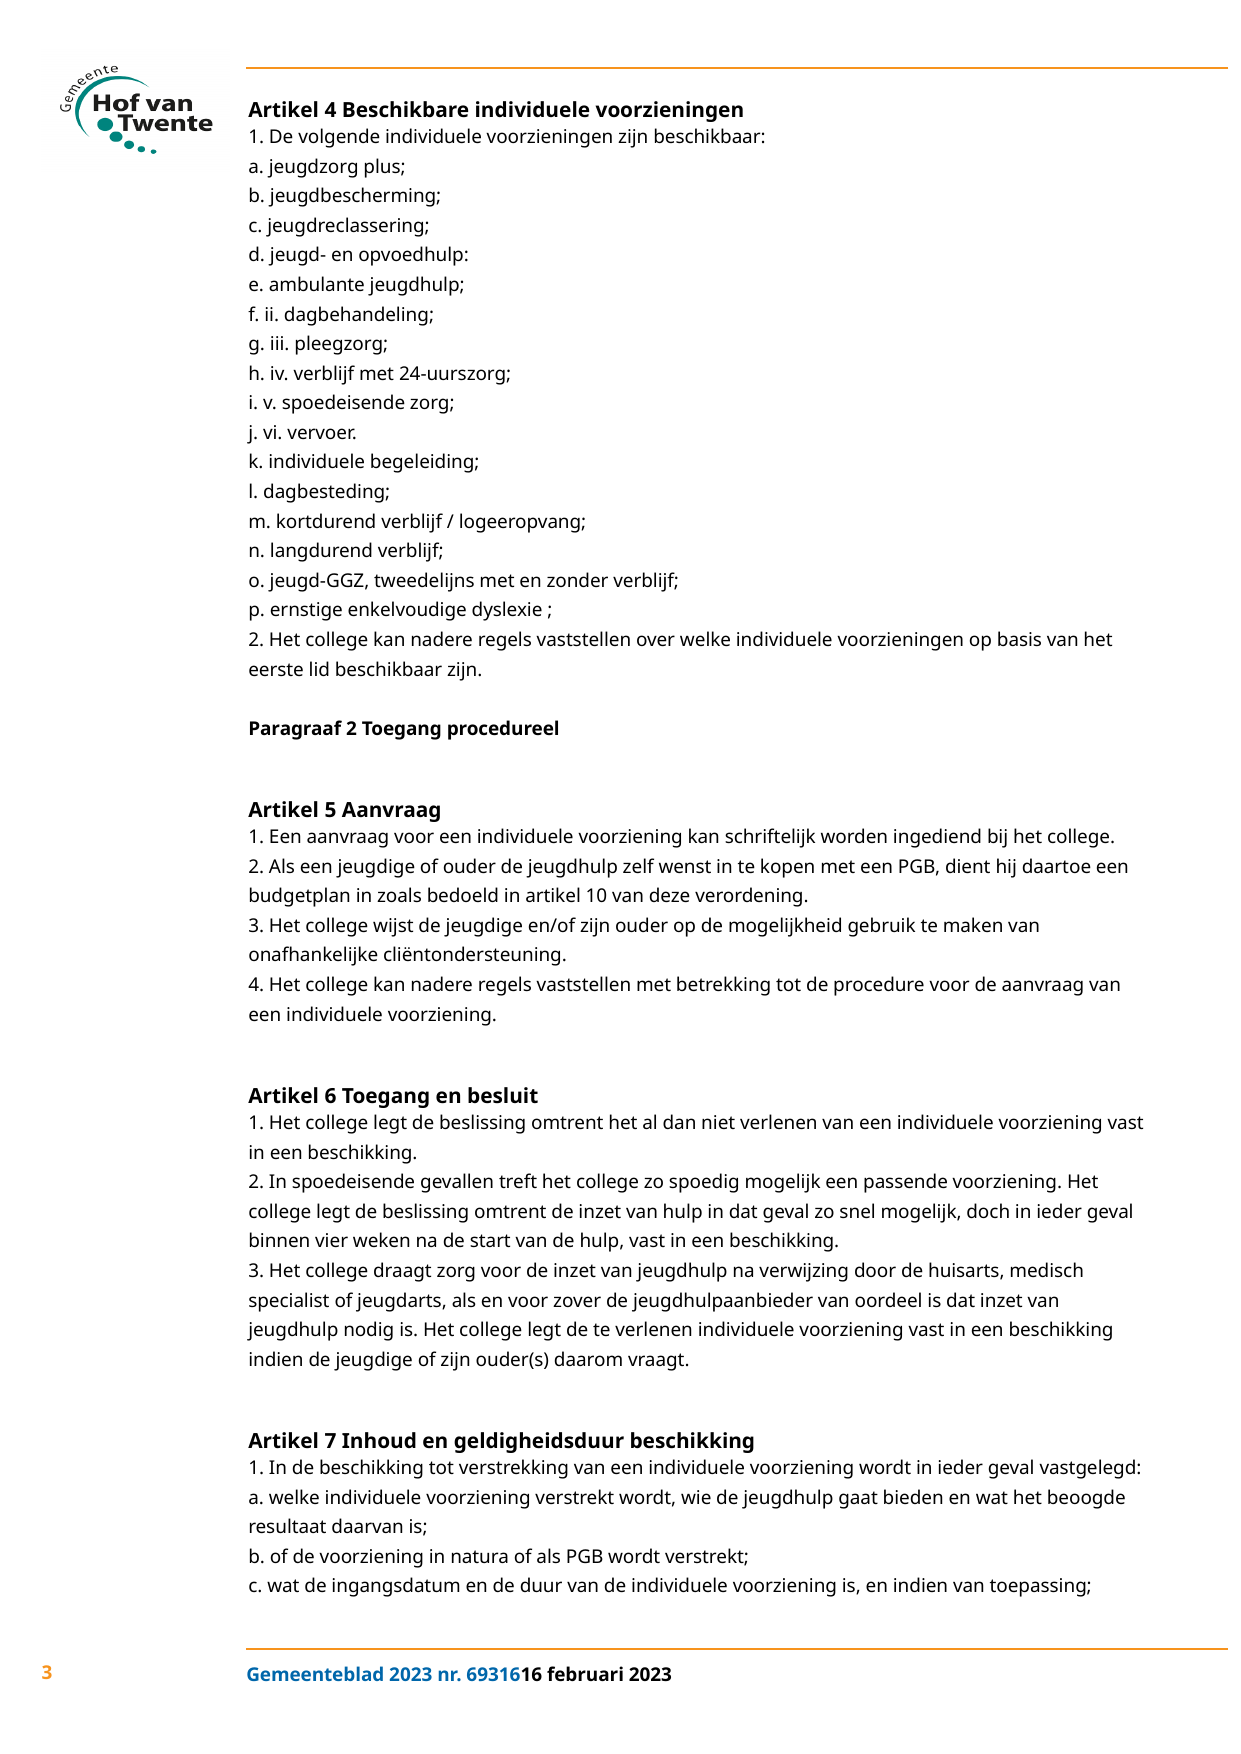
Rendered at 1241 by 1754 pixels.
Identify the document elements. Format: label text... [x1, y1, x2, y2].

text e. ambulante jeugdhulp; [248, 271, 1152, 297]
text o. jeugd-GGZ, tweedelijns met en zonder verblijf; [248, 567, 1152, 593]
text m. kortdurend verblijf / logeeropvang; [248, 508, 1152, 533]
text b. jeugdbescherming; [248, 182, 1152, 208]
text Artikel 5 Aanvraag [248, 795, 1152, 823]
text 2. Als een jeugdige of ouder de jeugdhulp zelf wenst in te kopen met een PGB, dient hij daartoe een budgetplan in zoals bedoeld in artikel 10 van deze verordening. [248, 853, 1152, 908]
text f. ii. dagbehandeling; [248, 301, 1152, 326]
text a. welke individuele voorziening verstrekt wordt, wie de jeugdhulp gaat bieden en wat het beoogde resultaat daarvan is; [248, 1484, 1152, 1539]
text n. langdurend verblijf; [248, 537, 1152, 563]
text 3. Het college wijst de jeugdige en/of zijn ouder op de mogelijkheid gebruik te maken van onafhankelijke cliëntondersteuning. [248, 912, 1152, 967]
text 1. Een aanvraag voor een individuele voorziening kan schriftelijk worden ingediend bij het college. [248, 823, 1152, 849]
text 4. Het college kan nadere regels vaststellen met betrekking tot de procedure voor de aanvraag van een individuele voorziening. [248, 971, 1152, 1027]
text Paragraaf 2 Toegang procedureel [248, 715, 1152, 741]
text g. iii. pleegzorg; [248, 330, 1152, 356]
text l. dagbesteding; [248, 478, 1152, 504]
text Artikel 4 Beschikbare individuele voorzieningen [248, 95, 1152, 123]
text a. jeugdzorg plus; [248, 153, 1152, 178]
text j. vi. vervoer. [248, 419, 1152, 445]
text Artikel 7 Inhoud en geldigheidsduur beschikking [248, 1426, 1152, 1454]
text 3. Het college draagt zorg voor de inzet van jeugdhulp na verwijzing door de huisarts, medisch specialist of jeugdarts, als en voor zover de jeugdhulpaanbieder van oordeel is dat inzet van jeugdhulp nodig is. Het college legt de te verlenen individuele voorziening vast in een beschikking indien de jeugdige of zijn ouder(s) daarom vraagt. [248, 1257, 1152, 1372]
text i. v. spoedeisende zorg; [248, 389, 1152, 415]
text p. ernstige enkelvoudige dyslexie ; [248, 597, 1152, 622]
text d. jeugd- en opvoedhulp: [248, 242, 1152, 267]
text b. of de voorziening in natura of als PGB wordt verstrekt; [248, 1543, 1152, 1569]
text k. individuele begeleiding; [248, 449, 1152, 474]
text Artikel 6 Toegang en besluit [248, 1081, 1152, 1109]
text 1. Het college legt de beslissing omtrent het al dan niet verlenen van een individuele voorziening vast in een beschikking. [248, 1109, 1152, 1164]
text 1. De volgende individuele voorzieningen zijn beschikbaar: [248, 123, 1152, 149]
text c. jeugdreclassering; [248, 212, 1152, 238]
text h. iv. verblijf met 24-uurszorg; [248, 360, 1152, 386]
text 2. In spoedeisende gevallen treft het college zo spoedig mogelijk een passende voorziening. Het college legt de beslissing omtrent de inzet van hulp in dat geval zo snel mogelijk, doch in ieder geval binnen vier weken na de start van de hulp, vast in een beschikking. [248, 1168, 1152, 1253]
picture [41, 47, 231, 172]
text c. wat de ingangsdatum en de duur van de individuele voorziening is, en indien van toepassing; [248, 1573, 1152, 1598]
text 1. In de beschikking tot verstrekking van een individuele voorziening wordt in ieder geval vastgelegd: [248, 1454, 1152, 1480]
text 2. Het college kan nadere regels vaststellen over welke individuele voorzieningen op basis van het eerste lid beschikbaar zijn. [248, 626, 1152, 681]
